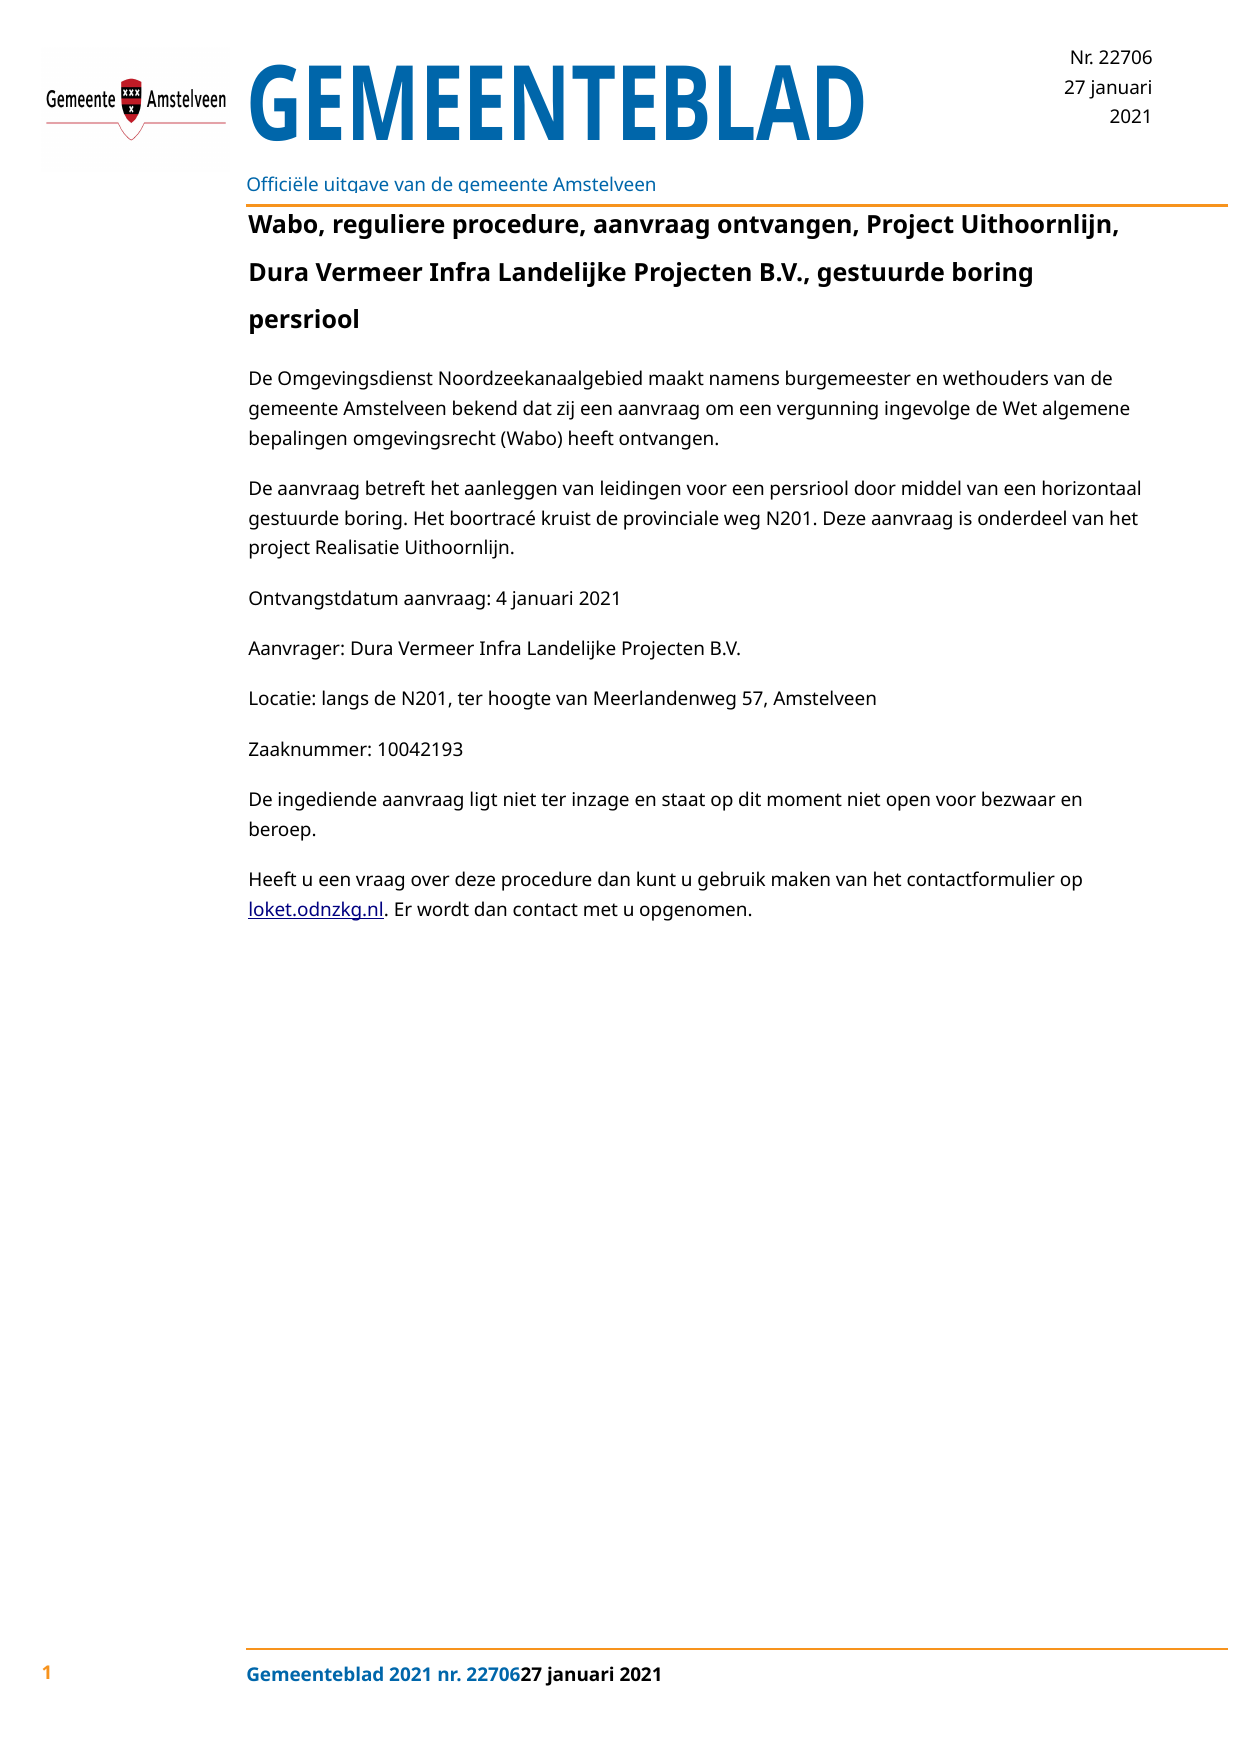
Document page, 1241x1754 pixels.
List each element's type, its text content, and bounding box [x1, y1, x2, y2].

text Wabo, reguliere procedure, aanvraag ontvangen, Project Uithoornlijn, Dura Vermeer Infra Landelijke Projecten B.V., gestuurde boring persriool [248, 207, 1152, 336]
text Aanvrager: Dura Vermeer Infra Landelijke Projecten B.V. [248, 635, 1152, 661]
picture [41, 47, 231, 172]
text De aanvraag betreft het aanleggen van leidingen voor een persriool door middel van een horizontaal gestuurde boring. Het boortracé kruist de provinciale weg N201. Deze aanvraag is onderdeel van het project Realisatie Uithoornlijn. [248, 475, 1152, 560]
text Heeft u een vraag over deze procedure dan kunt u gebruik maken van het contactformulier op loket.odnzkg.nl. Er wordt dan contact met u opgenomen. [248, 866, 1152, 922]
text Locatie: langs de N201, ter hoogte van Meerlandenweg 57, Amstelveen [248, 686, 1152, 711]
text Ontvangstdatum aanvraag: 4 januari 2021 [248, 585, 1152, 610]
text De Omgevingsdienst Noordzeekanaalgebied maakt namens burgemeester en wethouders van de gemeente Amstelveen bekend dat zij een aanvraag om een vergunning ingevolge de Wet algemene bepalingen omgevingsrecht (Wabo) heeft ontvangen. [248, 366, 1152, 450]
text Zaaknummer: 10042193 [248, 736, 1152, 762]
text De ingediende aanvraag ligt niet ter inzage en staat op dit moment niet open voor bezwaar en beroep. [248, 786, 1152, 842]
